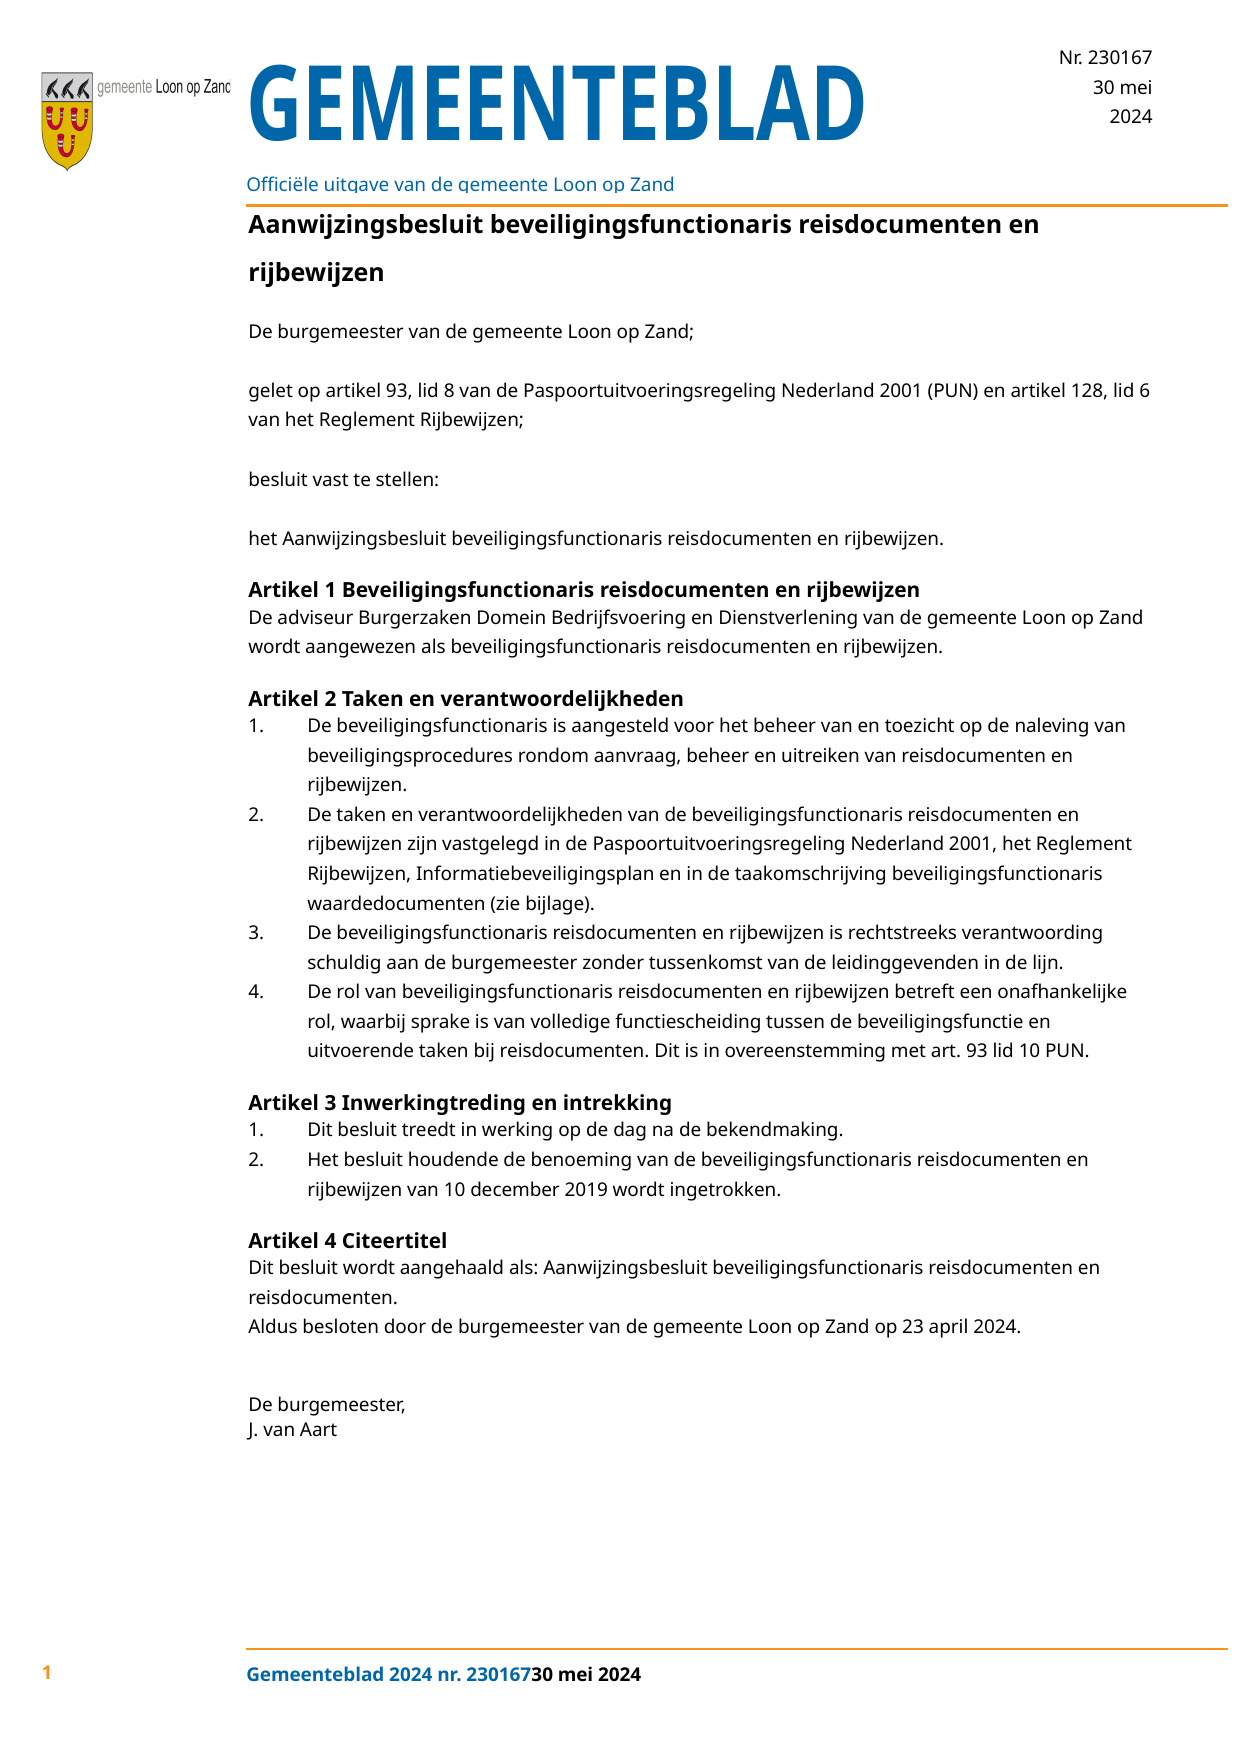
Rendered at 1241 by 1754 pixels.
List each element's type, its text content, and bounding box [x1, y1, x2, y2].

text Dit besluit wordt aangehaald als: Aanwijzingsbesluit beveiligingsfunctionaris reisdocumenten en reisdocumenten. [248, 1254, 1152, 1310]
text Artikel 4 Citeertitel [248, 1226, 1152, 1254]
text De adviseur Burgerzaken Domein Bedrijfsvoering en Dienstverlening van de gemeente Loon op Zand wordt aangewezen als beveiligingsfunctionaris reisdocumenten en rijbewijzen. [248, 604, 1152, 659]
list Het besluit houdende de benoeming van de beveiligingsfunctionaris reisdocumenten en rijbewijzen van 10 december 2019 wordt ingetrokken. [248, 1146, 1152, 1201]
text Artikel 1 Beveiligingsfunctionaris reisdocumenten en rijbewijzen [248, 575, 1152, 604]
list De rol van beveiligingsfunctionaris reisdocumenten en rijbewijzen betreft een onafhankelijke rol, waarbij sprake is van volledige functiescheiding tussen de beveiligingsfunctie en uitvoerende taken bij reisdocumenten. Dit is in overeenstemming met art. 93 lid 10 PUN. [248, 978, 1152, 1063]
text De burgemeester van de gemeente Loon op Zand; [248, 318, 1152, 344]
list Dit besluit treedt in werking op de dag na de bekendmaking. [248, 1117, 1152, 1142]
list De beveiligingsfunctionaris reisdocumenten en rijbewijzen is rechtstreeks verantwoording schuldig aan de burgemeester zonder tussenkomst van de leidinggevenden in de lijn. [248, 919, 1152, 975]
text het Aanwijzingsbesluit beveiligingsfunctionaris reisdocumenten en rijbewijzen. [248, 525, 1152, 551]
text Aldus besloten door de burgemeester van de gemeente Loon op Zand op 23 april 2024. [248, 1314, 1152, 1339]
list De taken en verantwoordelijkheden van de beveiligingsfunctionaris reisdocumenten en rijbewijzen zijn vastgelegd in de Paspoortuitvoeringsregeling Nederland 2001, het Reglement Rijbewijzen, Informatiebeveiligingsplan en in de taakomschrijving beveiligingsfunctionaris waardedocumenten (zie bijlage). [248, 801, 1152, 916]
text besluit vast te stellen: [248, 466, 1152, 492]
list De beveiligingsfunctionaris is aangesteld voor het beheer van en toezicht op de naleving van beveiligingsprocedures rondom aanvraag, beheer en uitreiken van reisdocumenten en rijbewijzen. [248, 712, 1152, 797]
text De burgemeester, [248, 1391, 1152, 1417]
text Aanwijzingsbesluit beveiligingsfunctionaris reisdocumenten en rijbewijzen [248, 207, 1152, 288]
picture [41, 47, 231, 172]
text gelet op artikel 93, lid 8 van de Paspoortuitvoeringsregeling Nederland 2001 (PUN) en artikel 128, lid 6 van het Reglement Rijbewijzen; [248, 377, 1152, 432]
text Artikel 3 Inwerkingtreding en intrekking [248, 1088, 1152, 1117]
text J. van Aart [248, 1417, 1152, 1442]
text Artikel 2 Taken en verantwoordelijkheden [248, 684, 1152, 712]
